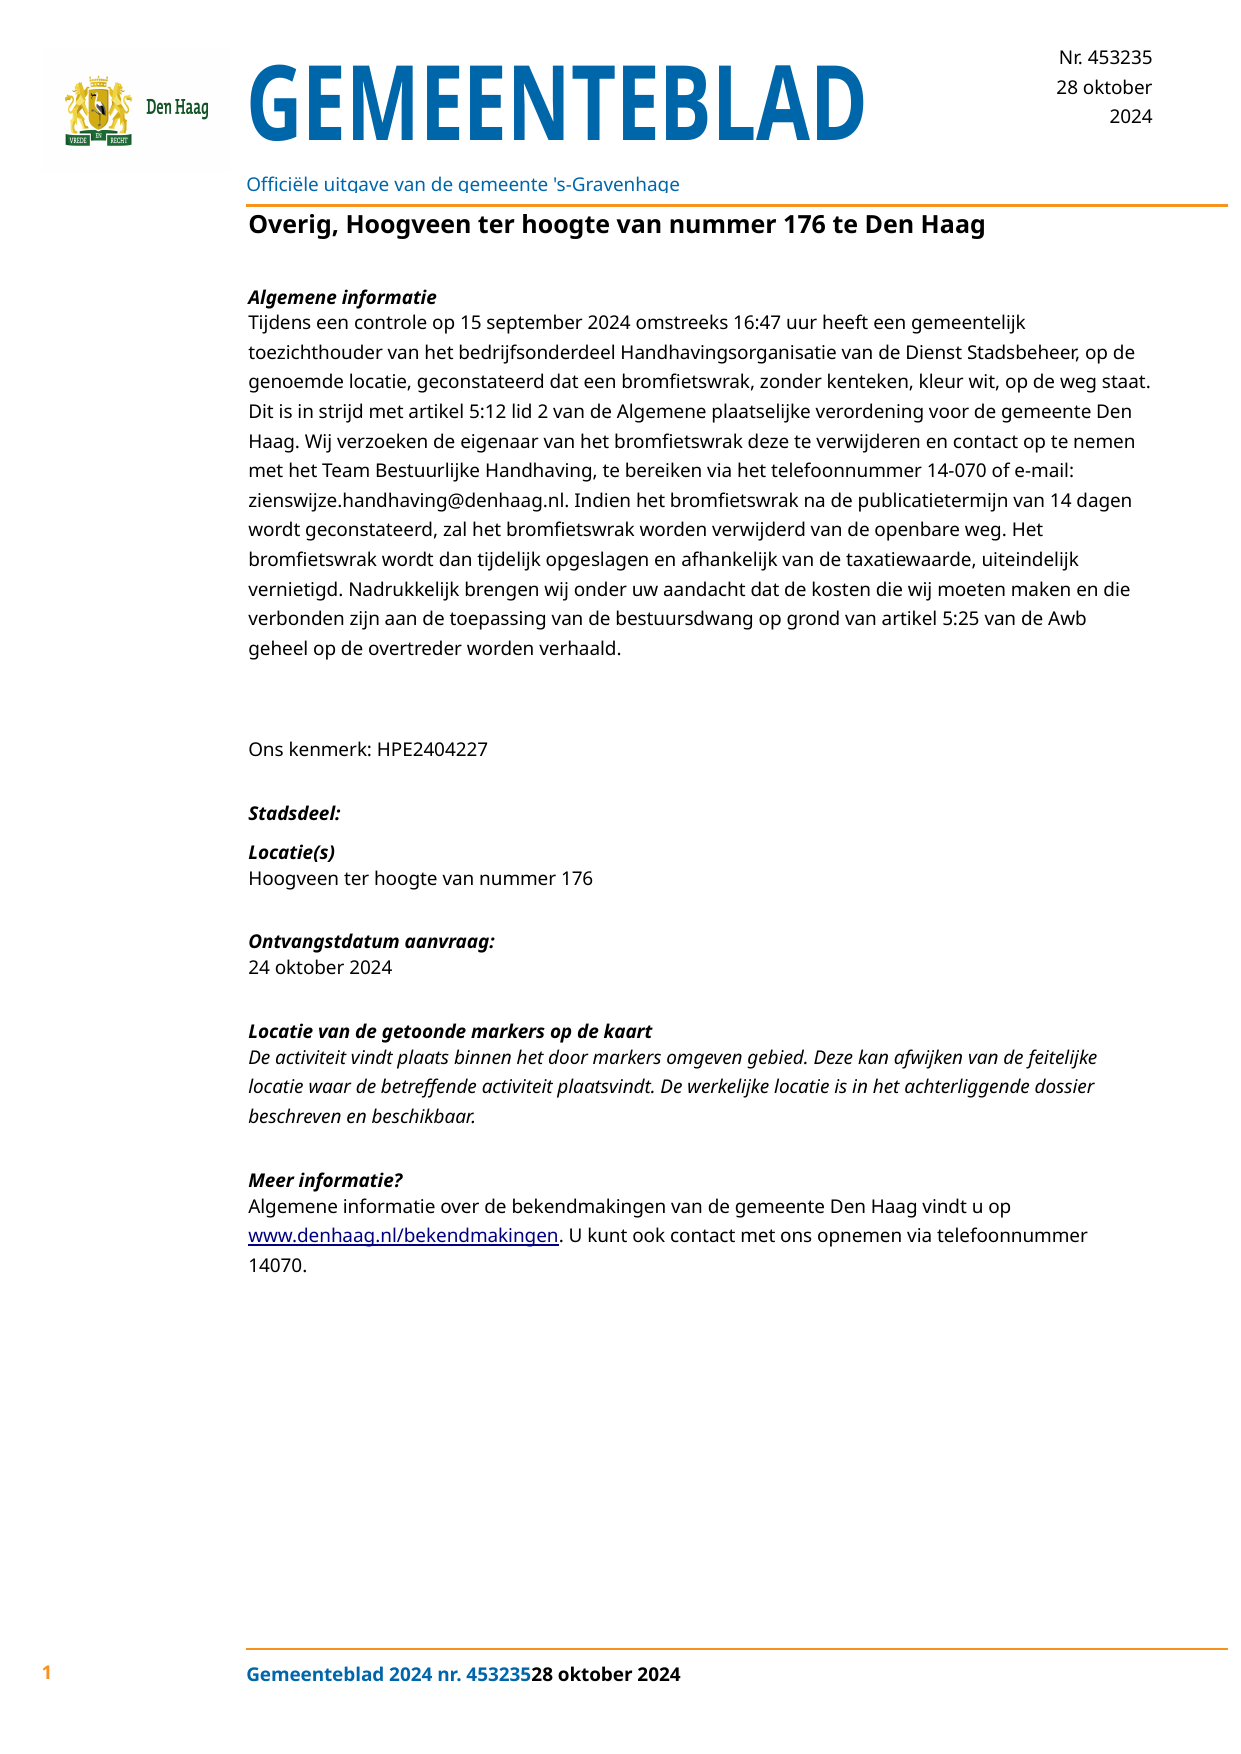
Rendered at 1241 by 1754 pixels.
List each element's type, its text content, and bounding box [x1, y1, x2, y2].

text De activiteit vindt plaats binnen het door markers omgeven gebied. Deze kan afwijken van de feitelijke locatie waar de betreffende activiteit plaatsvindt. De werkelijke locatie is in het achterliggende dossier beschreven en beschikbaar. [248, 1044, 1152, 1129]
text Algemene informatie over de bekendmakingen van de gemeente Den Haag vindt u op www.denhaag.nl/bekendmakingen. U kunt ook contact met ons opnemen via telefoonnummer 14070. [248, 1193, 1152, 1278]
text 24 oktober 2024 [248, 954, 1152, 980]
text Algemene informatie [248, 284, 1152, 309]
text Locatie van de getoonde markers op de kaart [248, 1018, 1152, 1044]
text Ontvangstdatum aanvraag: [248, 929, 1152, 954]
text Overig, Hoogveen ter hoogte van nummer 176 te Den Haag [248, 207, 1152, 241]
picture [41, 47, 231, 172]
text Locatie(s) [248, 839, 1152, 865]
text Ons kenmerk: HPE2404227 [248, 736, 1152, 762]
text Stadsdeel: [248, 800, 1152, 826]
text Meer informatie? [248, 1167, 1152, 1193]
text Tijdens een controle op 15 september 2024 omstreeks 16:47 uur heeft een gemeentelijk toezichthouder van het bedrijfsonderdeel Handhavingsorganisatie van de Dienst Stadsbeheer, op de genoemde locatie, geconstateerd dat een bromfietswrak, zonder kenteken, kleur wit, op de weg staat. Dit is in strijd met artikel 5:12 lid 2 van de Algemene plaatselijke verordening voor de gemeente Den Haag. Wij verzoeken de eigenaar van het bromfietswrak deze te verwijderen en contact op te nemen met het Team Bestuurlijke Handhaving, te bereiken via het telefoonnummer 14-070 of e-mail: zienswijze.handhaving@denhaag.nl. Indien het bromfietswrak na de publicatietermijn van 14 dagen wordt geconstateerd, zal het bromfietswrak worden verwijderd van de openbare weg. Het bromfietswrak wordt dan tijdelijk opgeslagen en afhankelijk van de taxatiewaarde, uiteindelijk vernietigd. Nadrukkelijk brengen wij onder uw aandacht dat de kosten die wij moeten maken en die verbonden zijn aan de toepassing van de bestuursdwang op grond van artikel 5:25 van de Awb geheel op de overtreder worden verhaald. [248, 309, 1152, 661]
text Hoogveen ter hoogte van nummer 176 [248, 865, 1152, 891]
